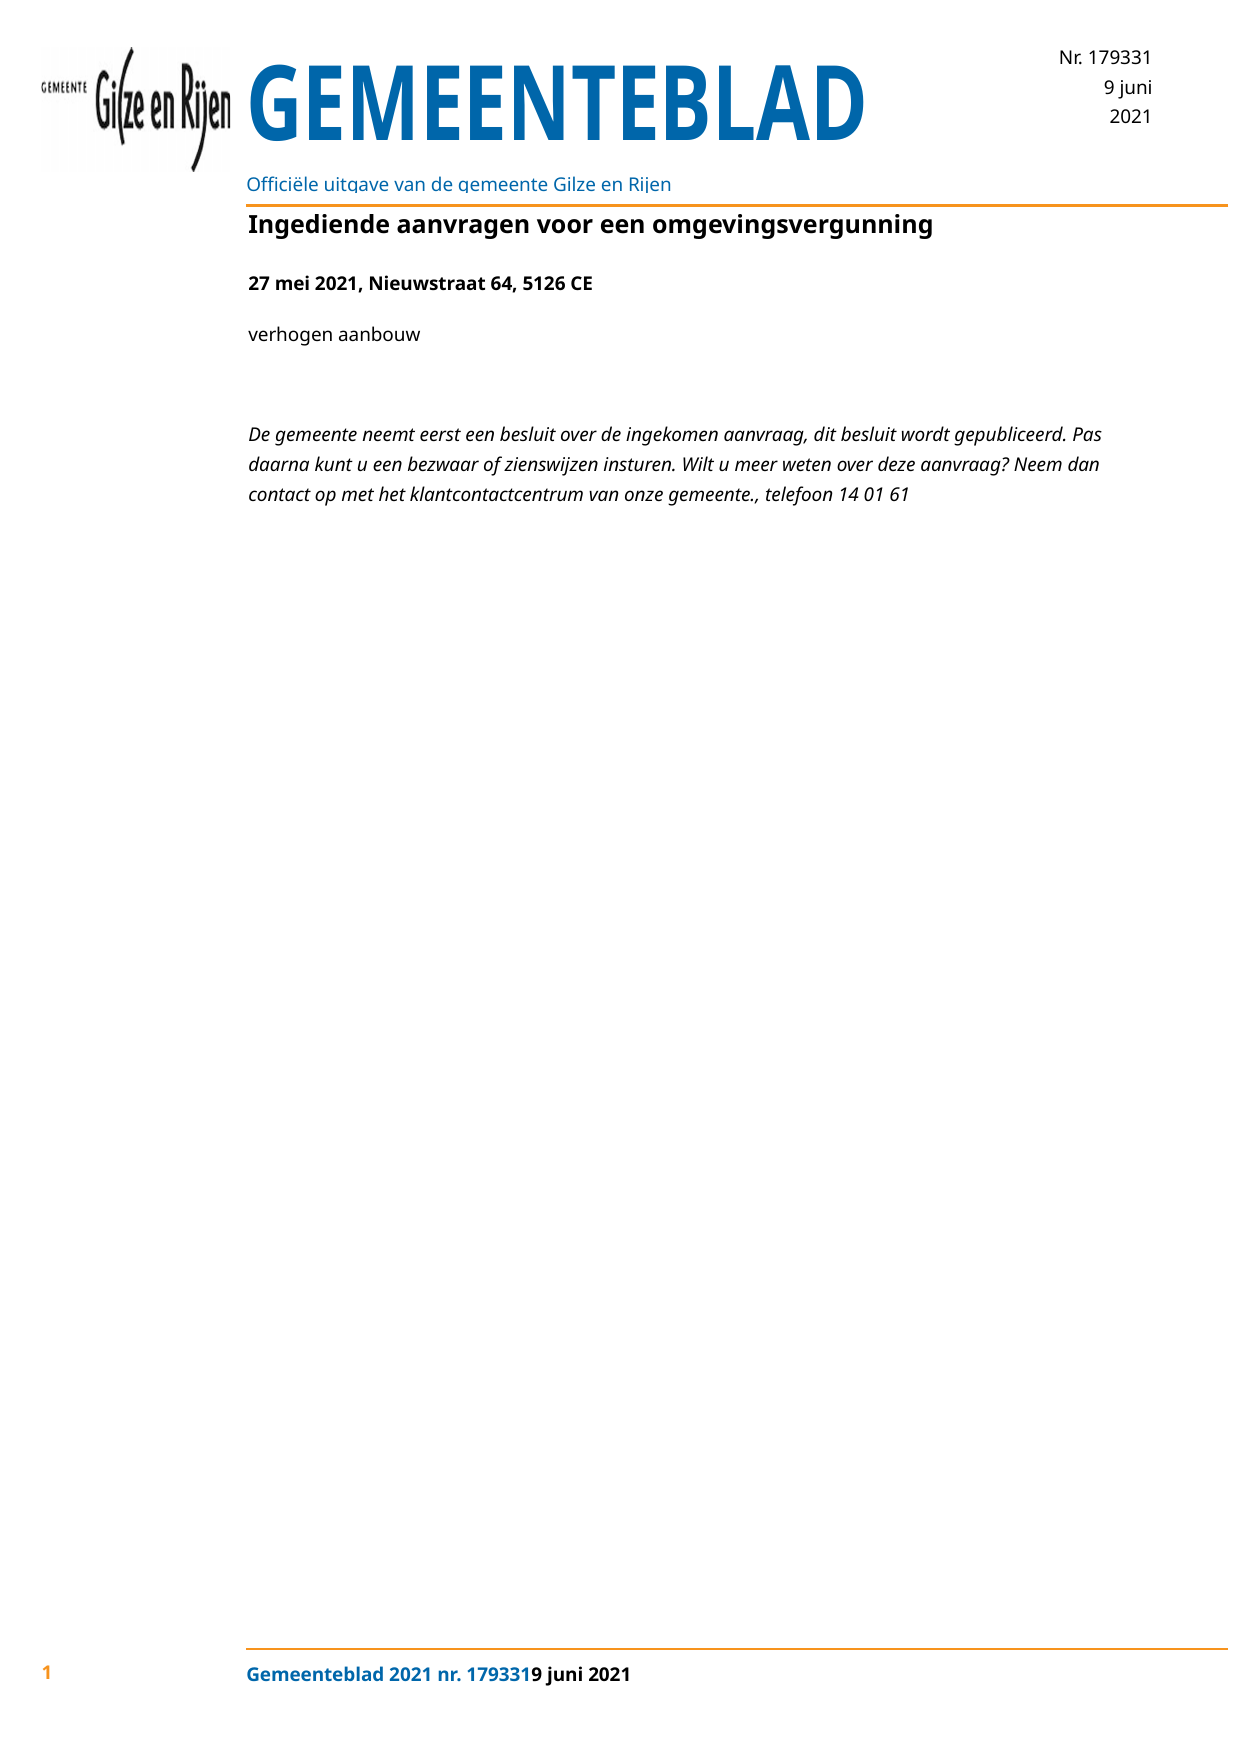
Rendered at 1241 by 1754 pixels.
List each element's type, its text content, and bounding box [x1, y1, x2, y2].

text De gemeente neemt eerst een besluit over de ingekomen aanvraag, dit besluit wordt gepubliceerd. Pas daarna kunt u een bezwaar of zienswijzen insturen. Wilt u meer weten over deze aanvraag? Neem dan contact op met het klantcontactcentrum van onze gemeente., telefoon 14 01 61 [248, 422, 1152, 506]
text 27 mei 2021, Nieuwstraat 64, 5126 CE [248, 270, 1152, 296]
picture [41, 47, 231, 172]
text verhogen aanbouw [248, 321, 1152, 346]
text Ingediende aanvragen voor een omgevingsvergunning [248, 207, 1152, 241]
